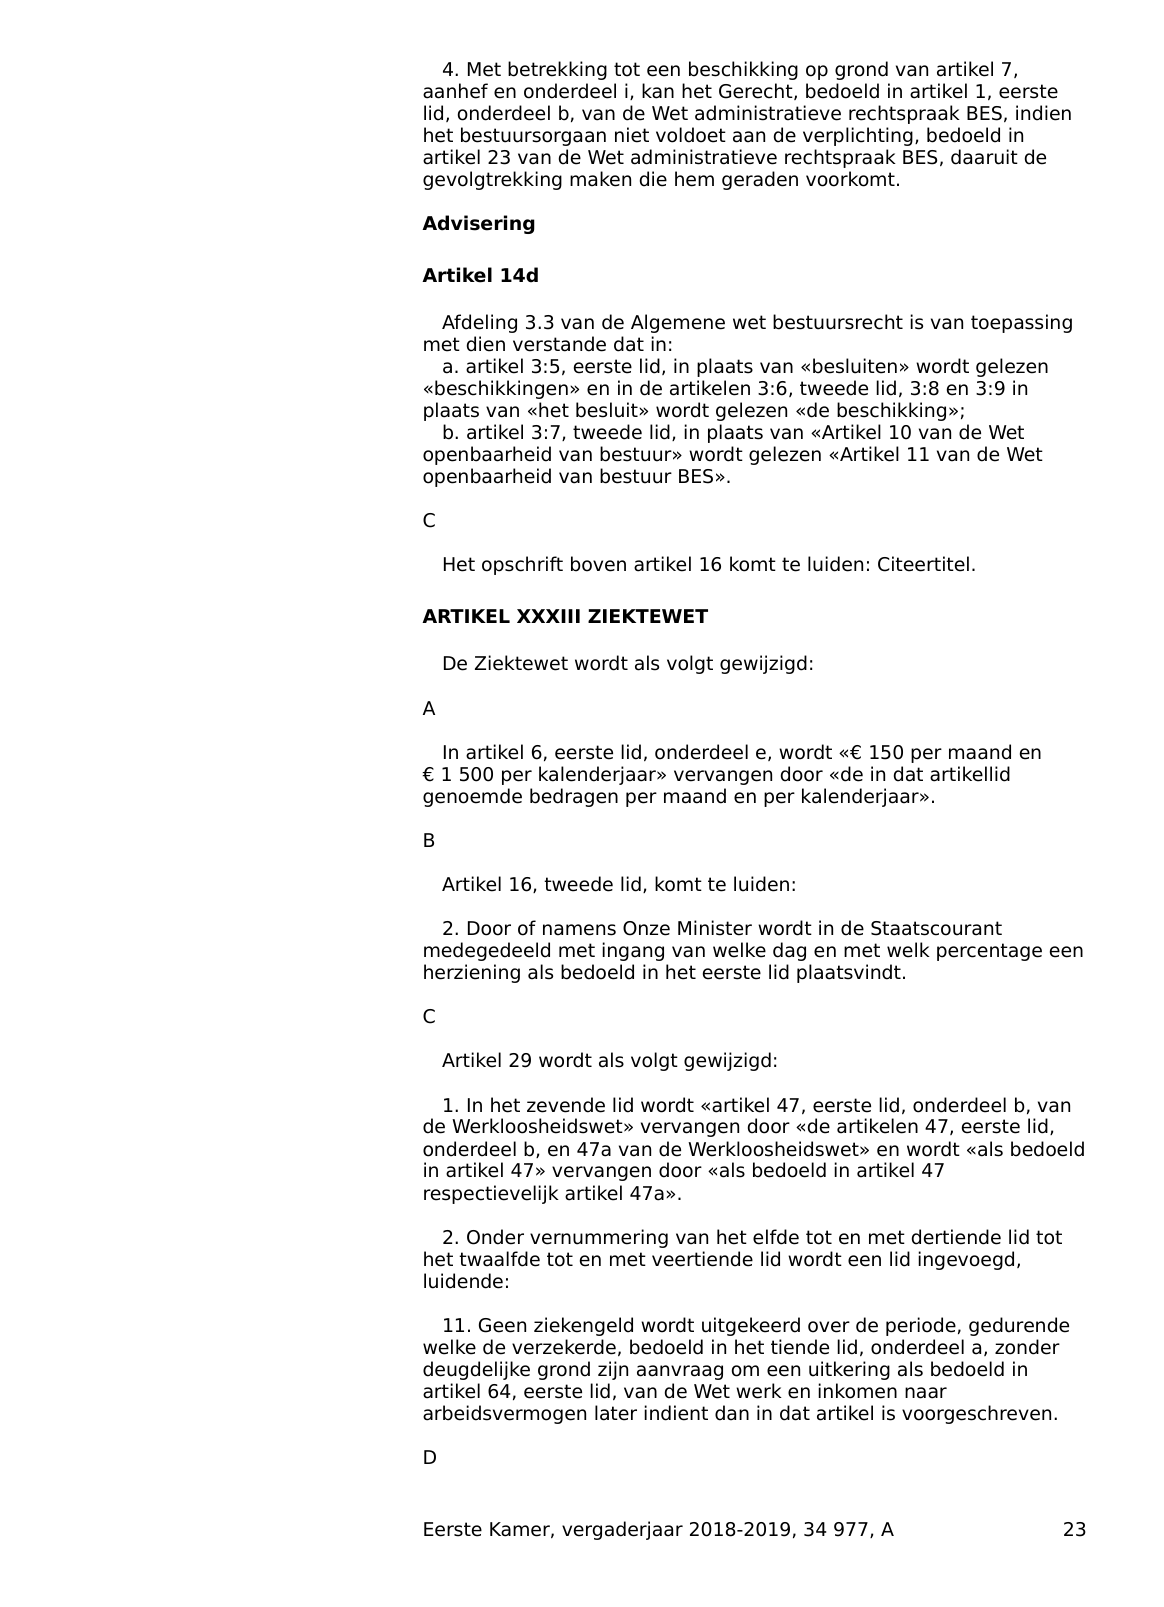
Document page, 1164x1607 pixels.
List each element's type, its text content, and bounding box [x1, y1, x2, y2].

text Artikel 29 wordt als volgt gewijzigd: [422, 1050, 1087, 1072]
text B [422, 830, 1087, 852]
text 11. Geen ziekengeld wordt uitgekeerd over de periode, gedurende welke de verzekerde, bedoeld in het tiende lid, onderdeel a, zonder deugdelijke grond zijn aanvraag om een uitkering als bedoeld in artikel 64, eerste lid, van de Wet werk en inkomen naar arbeidsvermogen later indient dan in dat artikel is voorgeschreven. [422, 1315, 1087, 1424]
text a. artikel 3:5, eerste lid, in plaats van «besluiten» wordt gelezen «beschikkingen» en in de artikelen 3:6, tweede lid, 3:8 en 3:9 in plaats van «het besluit» wordt gelezen «de beschikking»; [422, 356, 1087, 422]
text A [422, 697, 1087, 719]
text 4. Met betrekking tot een beschikking op grond van artikel 7, aanhef en onderdeel i, kan het Gerecht, bedoeld in artikel 1, eerste lid, onderdeel b, van de Wet administratieve rechtspraak BES, indien het bestuursorgaan niet voldoet aan de verplichting, bedoeld in artikel 23 van de Wet administratieve rechtspraak BES, daaruit de gevolgtrekking maken die hem geraden voorkomt. [422, 59, 1087, 191]
text Het opschrift boven artikel 16 komt te luiden: Citeertitel. [422, 554, 1087, 576]
subtitle Artikel 14d [422, 265, 1087, 287]
text Artikel 16, tweede lid, komt te luiden: [422, 874, 1087, 896]
text 1. In het zevende lid wordt «artikel 47, eerste lid, onderdeel b, van de Werkloosheidswet» vervangen door «de artikelen 47, eerste lid, onderdeel b, en 47a van de Werkloosheidswet» en wordt «als bedoeld in artikel 47» vervangen door «als bedoeld in artikel 47 respectievelijk artikel 47a». [422, 1094, 1087, 1204]
text C [422, 510, 1087, 532]
subtitle Advisering [422, 213, 1087, 235]
text 2. Onder vernummering van het elfde tot en met dertiende lid tot het twaalfde tot en met veertiende lid wordt een lid ingevoegd, luidende: [422, 1227, 1087, 1292]
text 2. Door of namens Onze Minister wordt in de Staatscourant medegedeeld met ingang van welke dag en met welk percentage een herziening als bedoeld in het eerste lid plaatsvindt. [422, 918, 1087, 984]
text De Ziektewet wordt als volgt gewijzigd: [422, 653, 1087, 675]
text Afdeling 3.3 van de Algemene wet bestuursrecht is van toepassing met dien verstande dat in: [422, 312, 1087, 356]
text In artikel 6, eerste lid, onderdeel e, wordt «€ 150 per maand en € 1 500 per kalenderjaar» vervangen door «de in dat artikellid genoemde bedragen per maand en per kalenderjaar». [422, 742, 1087, 807]
text C [422, 1006, 1087, 1028]
subtitle ARTIKEL XXXIII ZIEKTEWET [422, 606, 1087, 628]
text D [422, 1447, 1087, 1469]
text b. artikel 3:7, tweede lid, in plaats van «Artikel 10 van de Wet openbaarheid van bestuur» wordt gelezen «Artikel 11 van de Wet openbaarheid van bestuur BES». [422, 422, 1087, 488]
